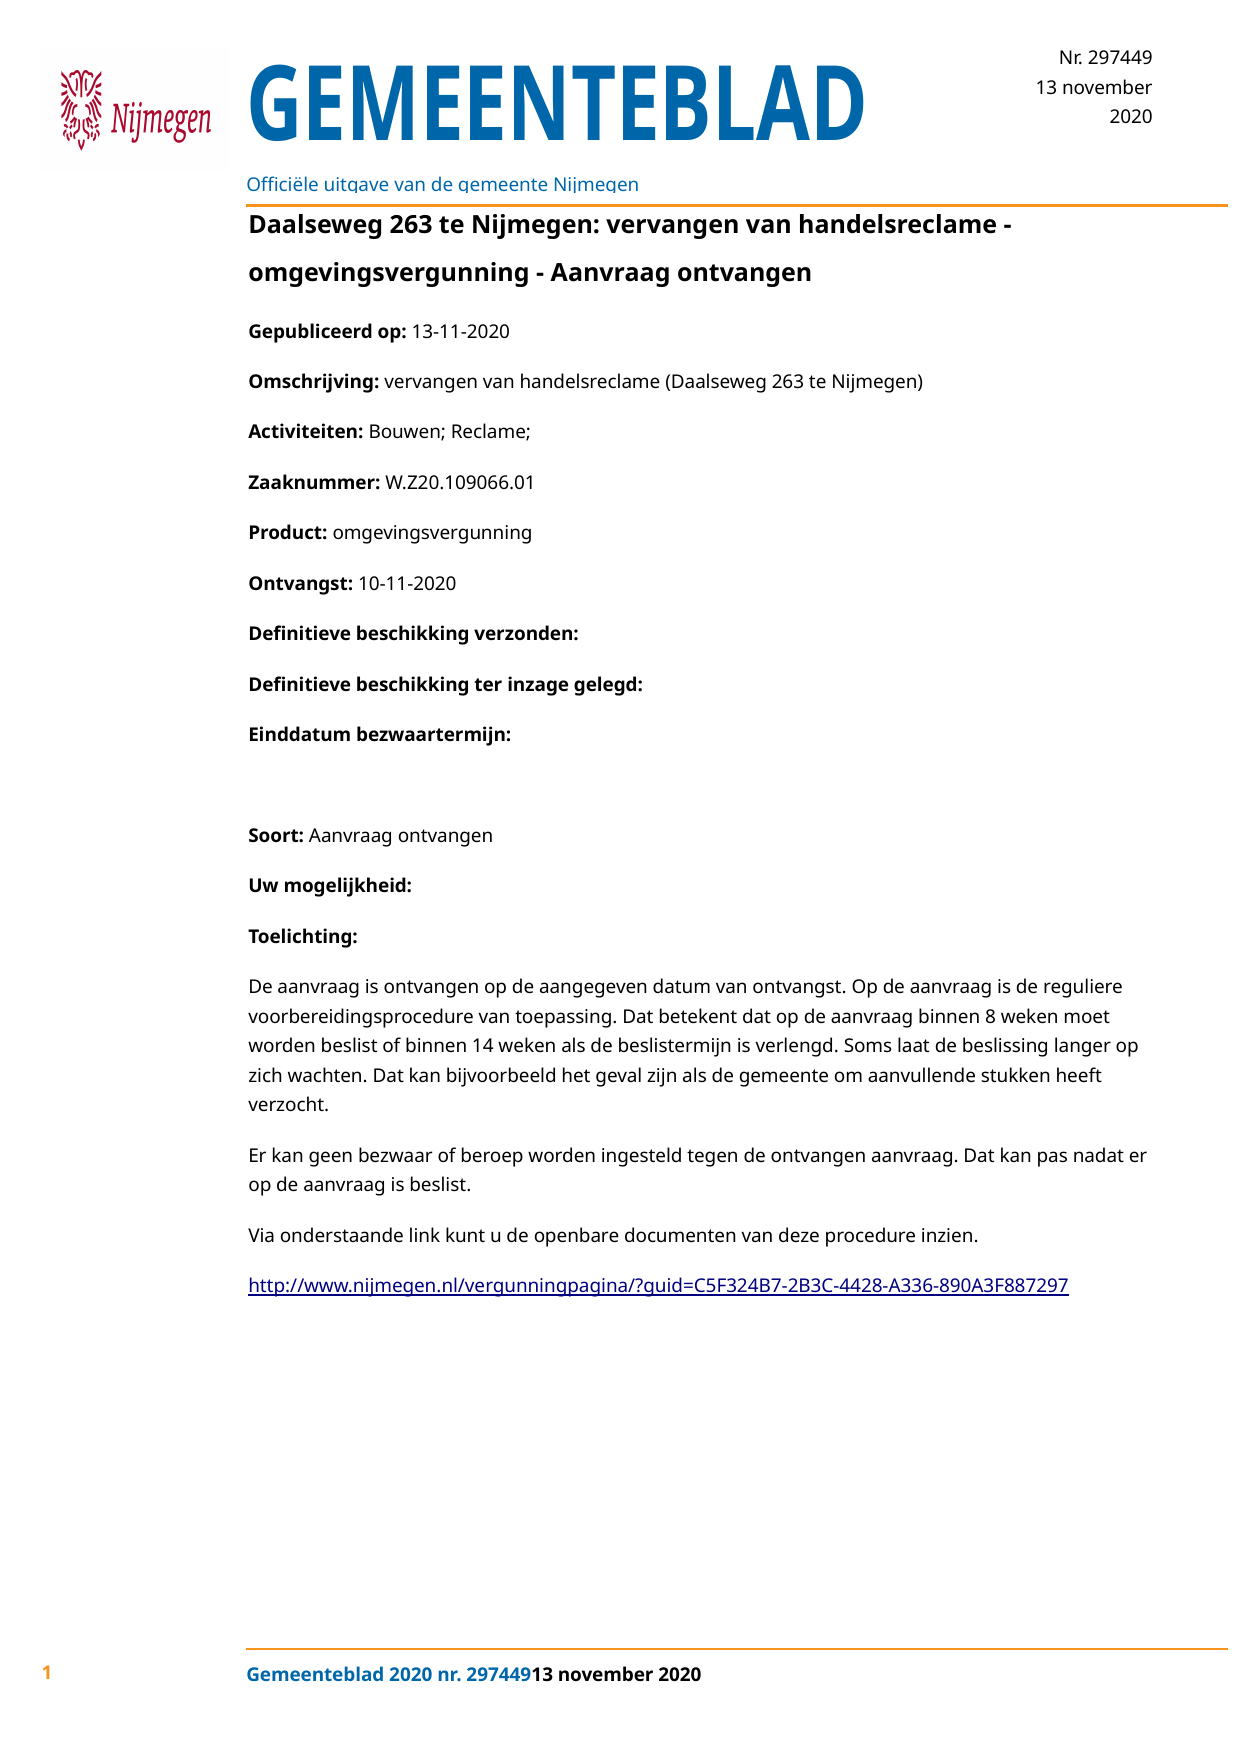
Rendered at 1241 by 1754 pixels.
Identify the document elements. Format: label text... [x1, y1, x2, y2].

text Toelichting: [248, 923, 1152, 949]
text Zaaknummer: W.Z20.109066.01 [248, 469, 1152, 495]
text Omschrijving: vervangen van handelsreclame (Daalseweg 263 te Nijmegen) [248, 368, 1152, 394]
text Daalseweg 263 te Nijmegen: vervangen van handelsreclame - omgevingsvergunning - Aanvraag ontvangen [248, 207, 1152, 288]
text Soort: Aanvraag ontvangen [248, 822, 1152, 848]
text Er kan geen bezwaar of beroep worden ingesteld tegen de ontvangen aanvraag. Dat kan pas nadat er op de aanvraag is beslist. [248, 1142, 1152, 1197]
text Definitieve beschikking verzonden: [248, 620, 1152, 646]
text De aanvraag is ontvangen op de aangegeven datum van ontvangst. Op de aanvraag is de reguliere voorbereidingsprocedure van toepassing. Dat betekent dat op de aanvraag binnen 8 weken moet worden beslist of binnen 14 weken als de beslistermijn is verlengd. Soms laat de beslissing langer op zich wachten. Dat kan bijvoorbeeld het geval zijn als de gemeente om aanvullende stukken heeft verzocht. [248, 973, 1152, 1117]
text http://www.nijmegen.nl/vergunningpagina/?guid=C5F324B7-2B3C-4428-A336-890A3F887297 [248, 1272, 1152, 1298]
text Activiteiten: Bouwen; Reclame; [248, 419, 1152, 444]
text Uw mogelijkheid: [248, 872, 1152, 898]
picture [41, 47, 231, 172]
text Ontvangst: 10-11-2020 [248, 570, 1152, 596]
text Definitieve beschikking ter inzage gelegd: [248, 671, 1152, 697]
text Product: omgevingsvergunning [248, 519, 1152, 545]
text Via onderstaande link kunt u de openbare documenten van deze procedure inzien. [248, 1222, 1152, 1248]
text Einddatum bezwaartermijn: [248, 721, 1152, 747]
text Gepubliceerd op: 13-11-2020 [248, 318, 1152, 344]
